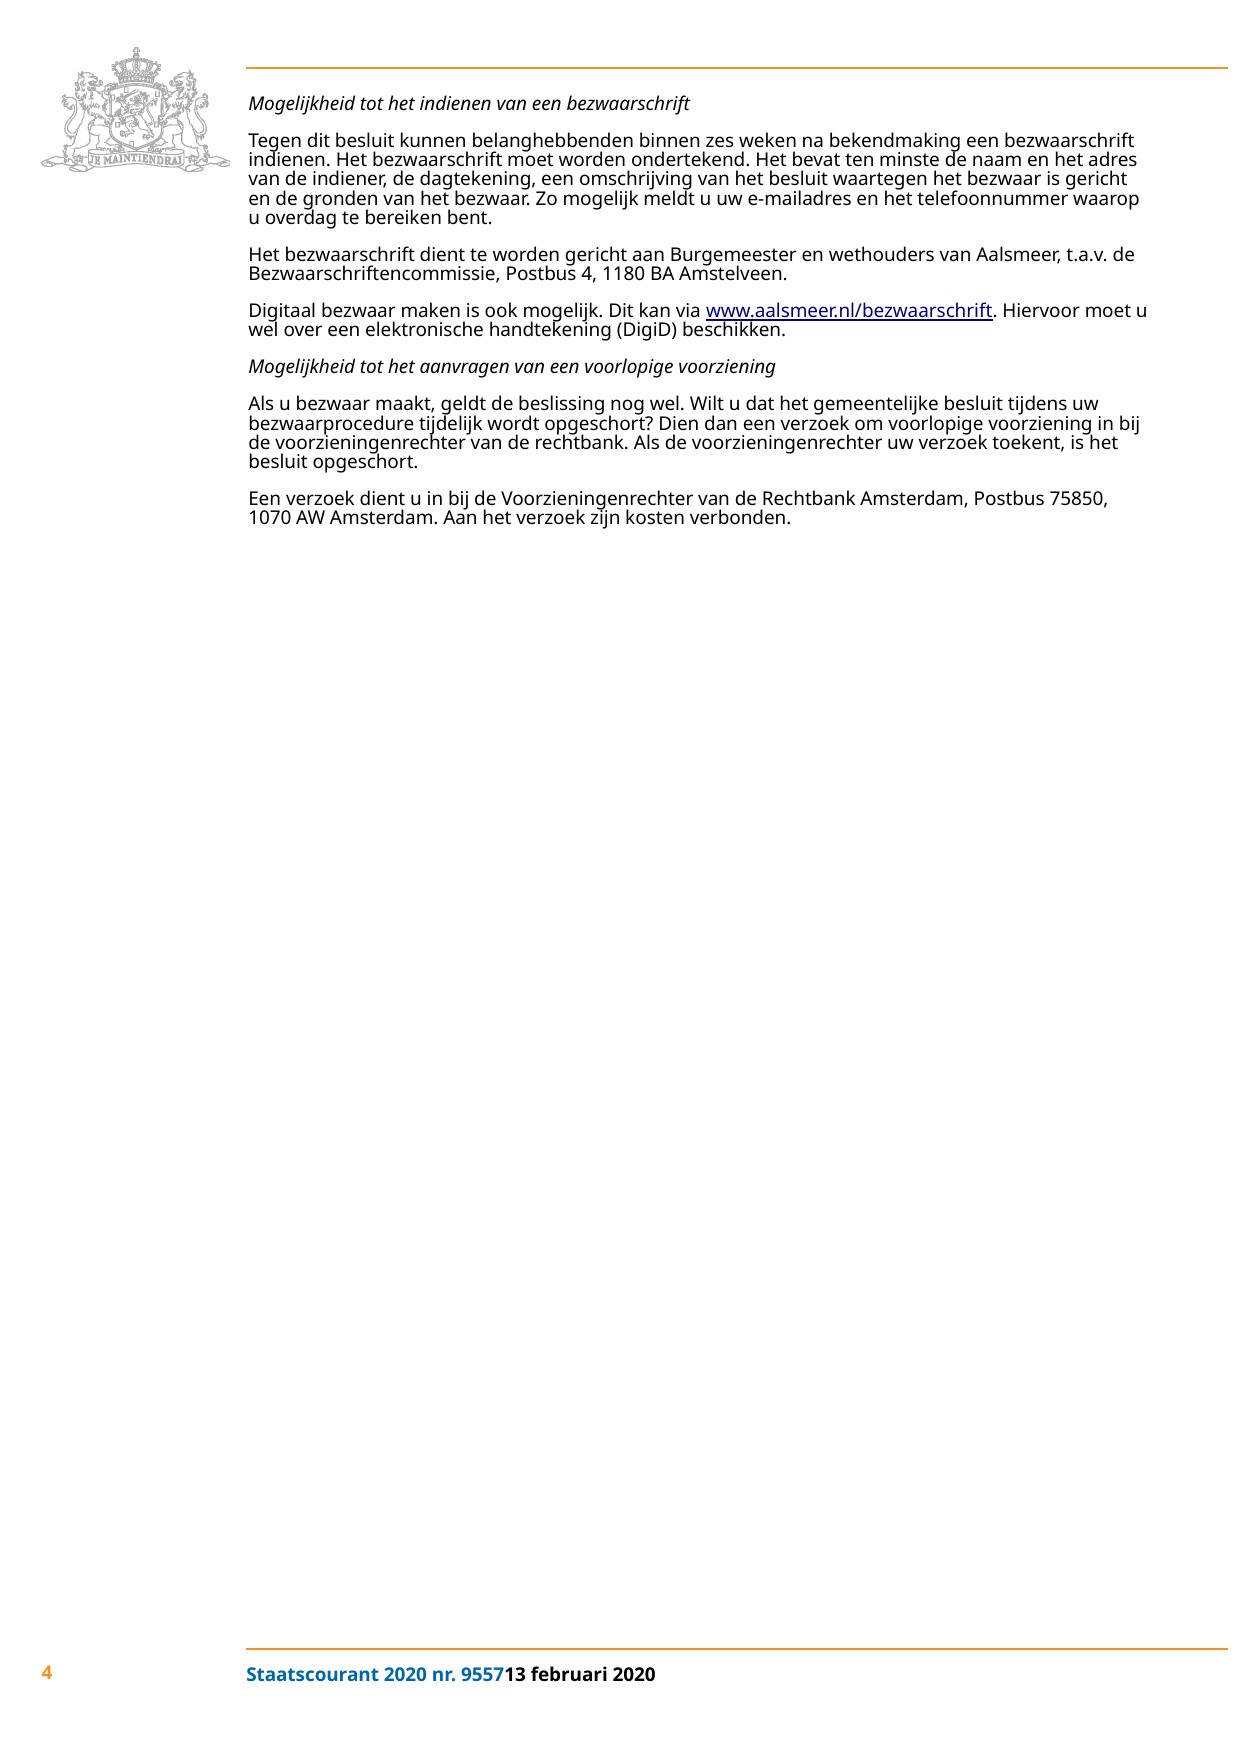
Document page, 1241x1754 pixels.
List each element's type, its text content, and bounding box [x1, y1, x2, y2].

text Digitaal bezwaar maken is ook mogelijk. Dit kan via www.aalsmeer.nl/bezwaarschrift. Hiervoor moet u wel over een elektronische handtekening (DigiD) beschikken. [248, 302, 1152, 341]
text Een verzoek dient u in bij de Voorzieningenrechter van de Rechtbank Amsterdam, Postbus 75850, 1070 AW Amsterdam. Aan het verzoek zijn kosten verbonden. [248, 490, 1152, 529]
text Mogelijkheid tot het indienen van een bezwaarschrift [248, 95, 1152, 114]
text Het bezwaarschrift dient te worden gericht aan Burgemeester en wethouders van Aalsmeer, t.a.v. de Bezwaarschriftencommissie, Postbus 4, 1180 BA Amstelveen. [248, 246, 1152, 284]
text Tegen dit besluit kunnen belanghebbenden binnen zes weken na bekendmaking een bezwaarschrift indienen. Het bezwaarschrift moet worden ondertekend. Het bevat ten minste de naam en het adres van de indiener, de dagtekening, een omschrijving van het besluit waartegen het bezwaar is gericht en de gronden van het bezwaar. Zo mogelijk meldt u uw e-mailadres en het telefoonnummer waarop u overdag te bereiken bent. [248, 132, 1152, 228]
picture [41, 47, 231, 172]
text Mogelijkheid tot het aanvragen van een voorlopige voorziening [248, 358, 1152, 378]
text Als u bezwaar maakt, geldt de beslissing nog wel. Wilt u dat het gemeentelijke besluit tijdens uw bezwaarprocedure tijdelijk wordt opgeschort? Dien dan een verzoek om voorlopige voorziening in bij de voorzieningenrechter van de rechtbank. Als de voorzieningenrechter uw verzoek toekent, is het besluit opgeschort. [248, 395, 1152, 472]
